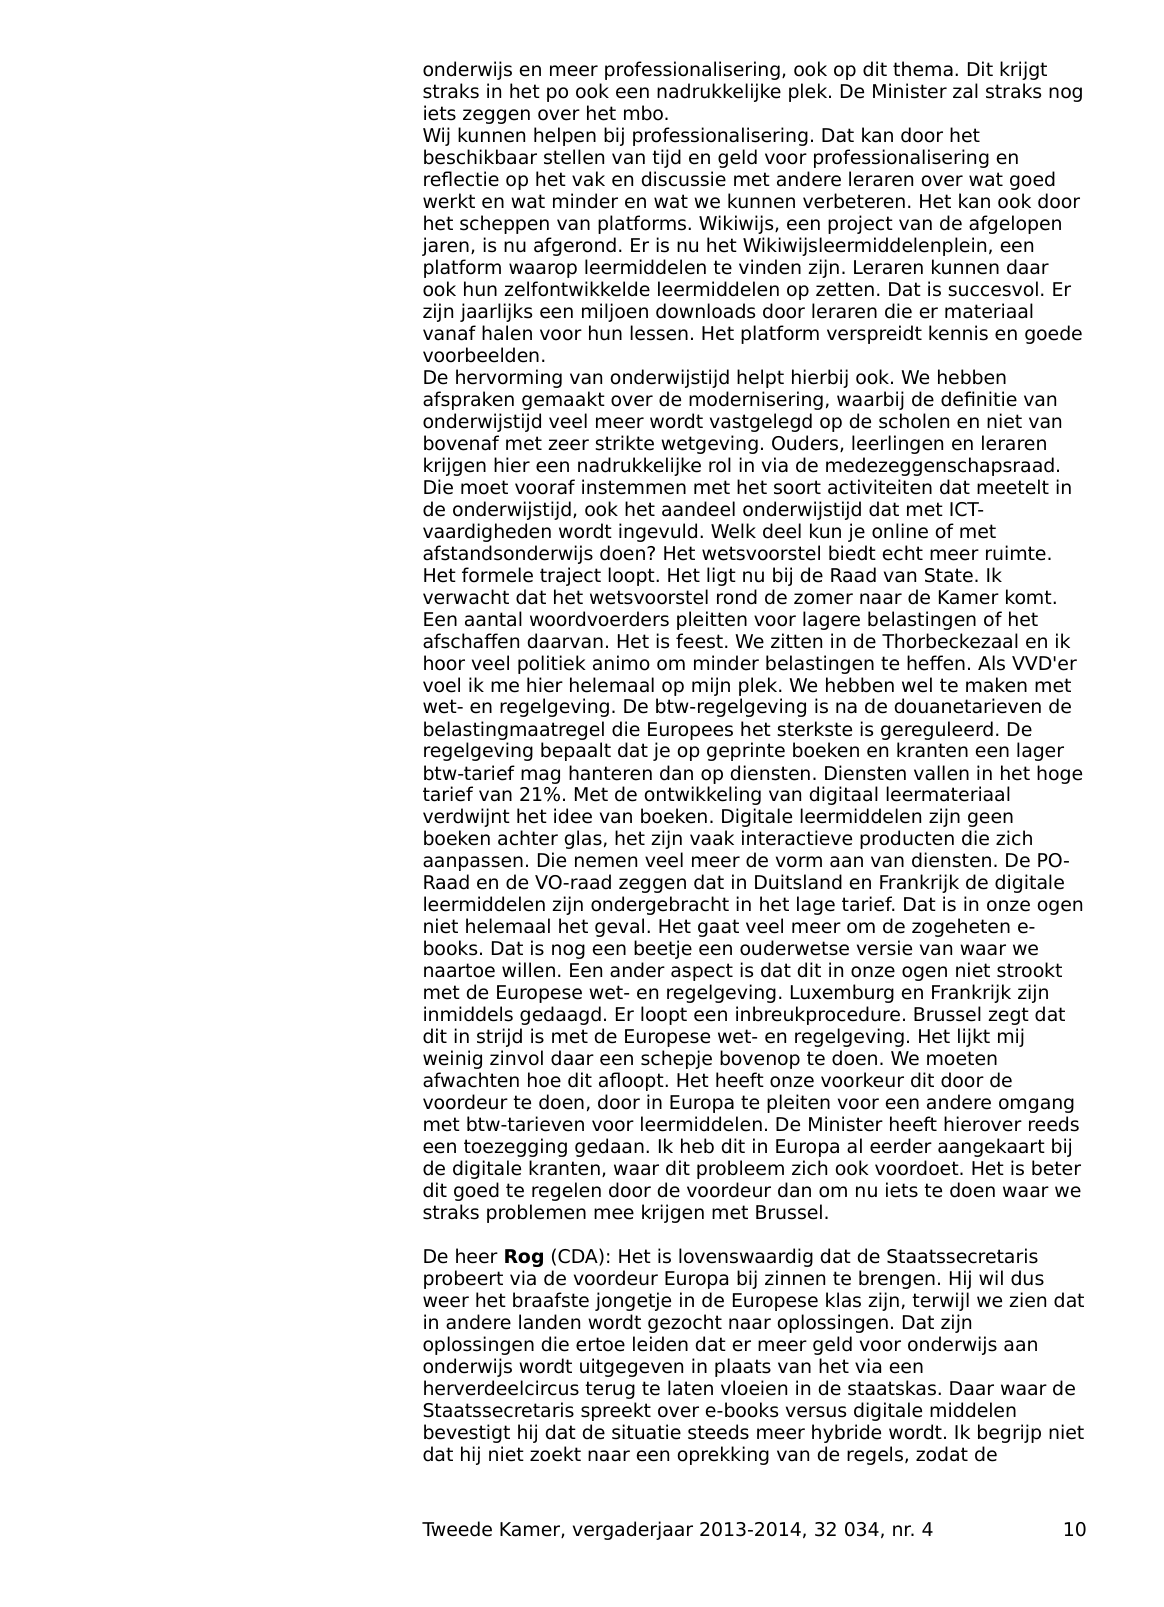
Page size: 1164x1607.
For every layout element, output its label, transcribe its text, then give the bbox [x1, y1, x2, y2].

text Wij kunnen helpen bij professionalisering. Dat kan door het beschikbaar stellen van tijd en geld voor professionalisering en reflectie op het vak en discussie met andere leraren over wat goed werkt en wat minder en wat we kunnen verbeteren. Het kan ook door het scheppen van platforms. Wikiwijs, een project van de afgelopen jaren, is nu afgerond. Er is nu het Wikiwijsleermiddelenplein, een platform waarop leermiddelen te vinden zijn. Leraren kunnen daar ook hun zelfontwikkelde leermiddelen op zetten. Dat is succesvol. Er zijn jaarlijks een miljoen downloads door leraren die er materiaal vanaf halen voor hun lessen. Het platform verspreidt kennis en goede voorbeelden. [422, 125, 1087, 367]
text De hervorming van onderwijstijd helpt hierbij ook. We hebben afspraken gemaakt over de modernisering, waarbij de definitie van onderwijstijd veel meer wordt vastgelegd op de scholen en niet van bovenaf met zeer strikte wetgeving. Ouders, leerlingen en leraren krijgen hier een nadrukkelijke rol in via de medezeggenschapsraad. Die moet vooraf instemmen met het soort activiteiten dat meetelt in de onderwijstijd, ook het aandeel onderwijstijd dat met ICT-vaardigheden wordt ingevuld. Welk deel kun je online of met afstandsonderwijs doen? Het wetsvoorstel biedt echt meer ruimte. Het formele traject loopt. Het ligt nu bij de Raad van State. Ik verwacht dat het wetsvoorstel rond de zomer naar de Kamer komt. [422, 367, 1087, 608]
text Een aantal woordvoerders pleitten voor lagere belastingen of het afschaffen daarvan. Het is feest. We zitten in de Thorbeckezaal en ik hoor veel politiek animo om minder belastingen te heffen. Als VVD'er voel ik me hier helemaal op mijn plek. We hebben wel te maken met wet- en regelgeving. De btw-regelgeving is na de douanetarieven de belastingmaatregel die Europees het sterkste is gereguleerd. De regelgeving bepaalt dat je op geprinte boeken en kranten een lager btw-tarief mag hanteren dan op diensten. Diensten vallen in het hoge tarief van 21%. Met de ontwikkeling van digitaal leermateriaal verdwijnt het idee van boeken. Digitale leermiddelen zijn geen boeken achter glas, het zijn vaak interactieve producten die zich aanpassen. Die nemen veel meer de vorm aan van diensten. De PO-Raad en de VO-raad zeggen dat in Duitsland en Frankrijk de digitale leermiddelen zijn ondergebracht in het lage tarief. Dat is in onze ogen niet helemaal het geval. Het gaat veel meer om de zogeheten e-books. Dat is nog een beetje een ouderwetse versie van waar we naartoe willen. Een ander aspect is dat dit in onze ogen niet strookt met de Europese wet- en regelgeving. Luxemburg en Frankrijk zijn inmiddels gedaagd. Er loopt een inbreukprocedure. Brussel zegt dat dit in strijd is met de Europese wet- en regelgeving. Het lijkt mij weinig zinvol daar een schepje bovenop te doen. We moeten afwachten hoe dit afloopt. Het heeft onze voorkeur dit door de voordeur te doen, door in Europa te pleiten voor een andere omgang met btw-tarieven voor leermiddelen. De Minister heeft hierover reeds een toezegging gedaan. Ik heb dit in Europa al eerder aangekaart bij de digitale kranten, waar dit probleem zich ook voordoet. Het is beter dit goed te regelen door de voordeur dan om nu iets te doen waar we straks problemen mee krijgen met Brussel. [422, 608, 1087, 1224]
text De heer Rog (CDA): Het is lovenswaardig dat de Staatssecretaris probeert via de voordeur Europa bij zinnen te brengen. Hij wil dus weer het braafste jongetje in de Europese klas zijn, terwijl we zien dat in andere landen wordt gezocht naar oplossingen. Dat zijn oplossingen die ertoe leiden dat er meer geld voor onderwijs aan onderwijs wordt uitgegeven in plaats van het via een herverdeelcircus terug te laten vloeien in de staatskas. Daar waar de Staatssecretaris spreekt over e-books versus digitale middelen bevestigt hij dat de situatie steeds meer hybride wordt. Ik begrijp niet dat hij niet zoekt naar een oprekking van de regels, zodat de [422, 1246, 1087, 1466]
text onderwijs en meer professionalisering, ook op dit thema. Dit krijgt straks in het po ook een nadrukkelijke plek. De Minister zal straks nog iets zeggen over het mbo. [422, 59, 1087, 125]
